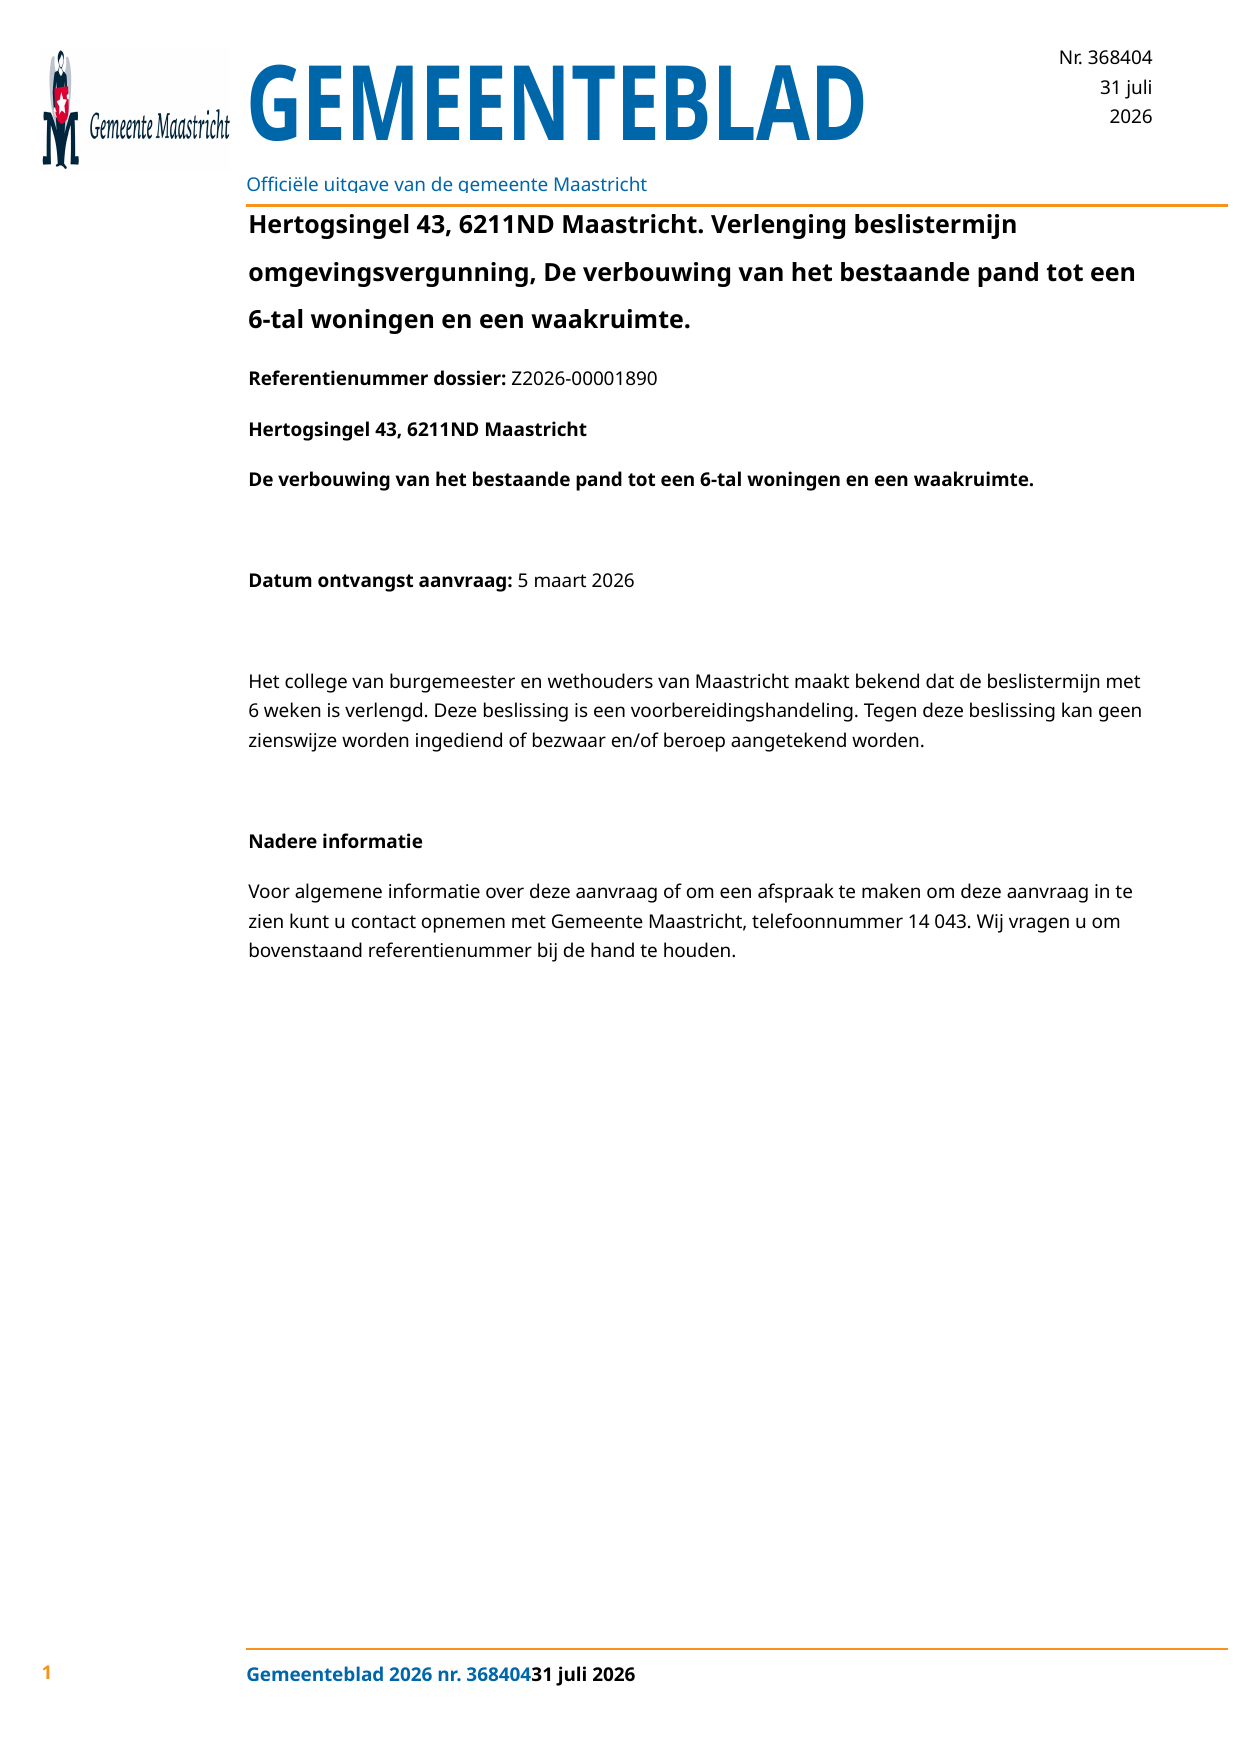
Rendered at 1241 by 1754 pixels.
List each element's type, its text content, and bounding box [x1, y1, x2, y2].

text Nadere informatie [248, 828, 1152, 854]
text Hertogsingel 43, 6211ND Maastricht [248, 416, 1152, 442]
text Het college van burgemeester en wethouders van Maastricht maakt bekend dat de beslistermijn met 6 weken is verlengd. Deze beslissing is een voorbereidingshandeling. Tegen deze beslissing kan geen zienswijze worden ingediend of bezwaar en/of beroep aangetekend worden. [248, 668, 1152, 753]
picture [41, 47, 231, 172]
text Hertogsingel 43, 6211ND Maastricht. Verlenging beslistermijn omgevingsvergunning, De verbouwing van het bestaande pand tot een 6-tal woningen en een waakruimte. [248, 207, 1152, 336]
text Voor algemene informatie over deze aanvraag of om een afspraak te maken om deze aanvraag in te zien kunt u contact opnemen met Gemeente Maastricht, telefoonnummer 14 043. Wij vragen u om bovenstaand referentienummer bij de hand te houden. [248, 878, 1152, 963]
text Datum ontvangst aanvraag: 5 maart 2026 [248, 567, 1152, 593]
text Referentienummer dossier: Z2026-00001890 [248, 366, 1152, 391]
text De verbouwing van het bestaande pand tot een 6-tal woningen en een waakruimte. [248, 466, 1152, 492]
